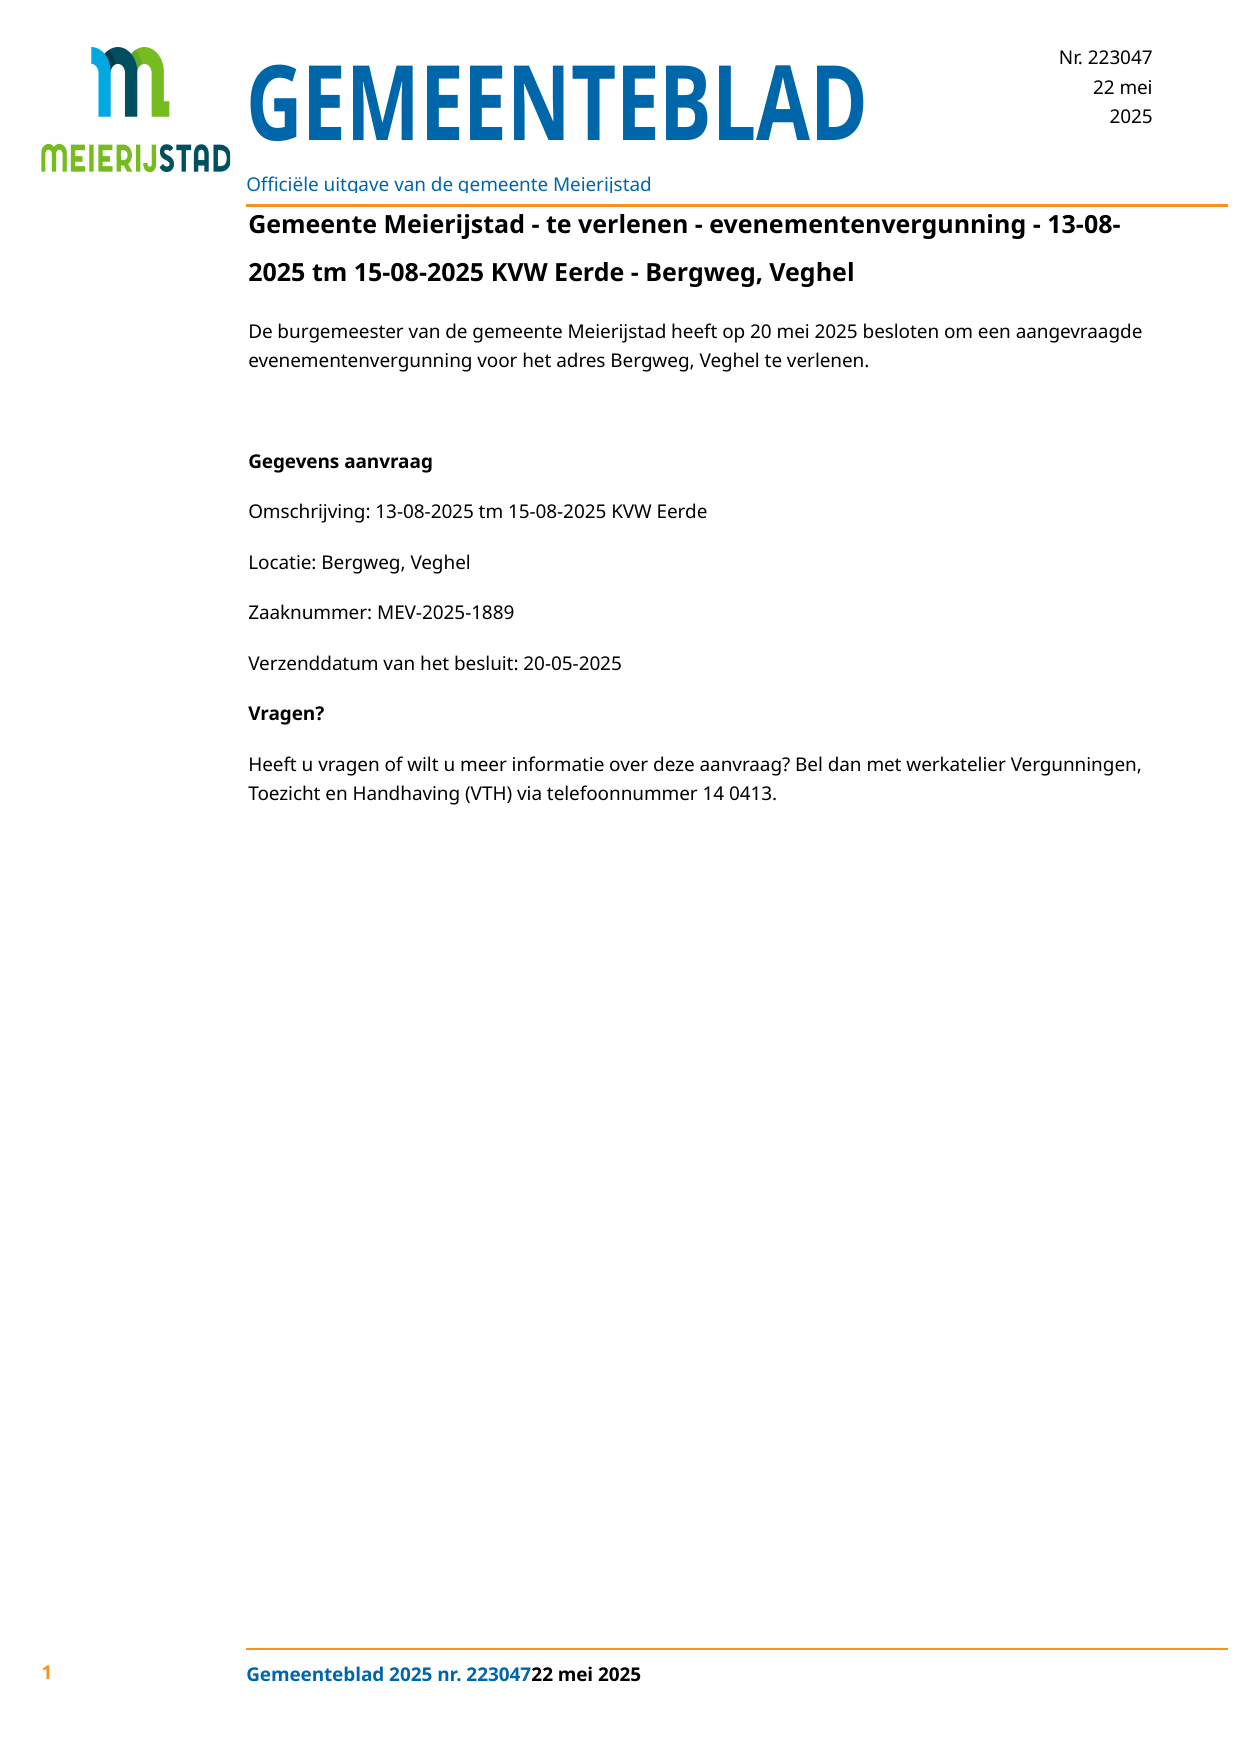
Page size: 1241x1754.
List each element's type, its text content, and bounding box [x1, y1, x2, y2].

text Gemeente Meierijstad - te verlenen - evenementenvergunning - 13-08-2025 tm 15-08-2025 KVW Eerde - Bergweg, Veghel [248, 207, 1152, 288]
text Gegevens aanvraag [248, 448, 1152, 474]
text De burgemeester van de gemeente Meierijstad heeft op 20 mei 2025 besloten om een aangevraagde evenementenvergunning voor het adres Bergweg, Veghel te verlenen. [248, 318, 1152, 373]
text Verzenddatum van het besluit: 20-05-2025 [248, 650, 1152, 676]
text Zaaknummer: MEV-2025-1889 [248, 599, 1152, 625]
text Vragen? [248, 700, 1152, 726]
picture [41, 47, 231, 172]
text Heeft u vragen of wilt u meer informatie over deze aanvraag? Bel dan met werkatelier Vergunningen, Toezicht en Handhaving (VTH) via telefoonnummer 14 0413. [248, 751, 1152, 806]
text Locatie: Bergweg, Veghel [248, 549, 1152, 575]
text Omschrijving: 13-08-2025 tm 15-08-2025 KVW Eerde [248, 499, 1152, 524]
